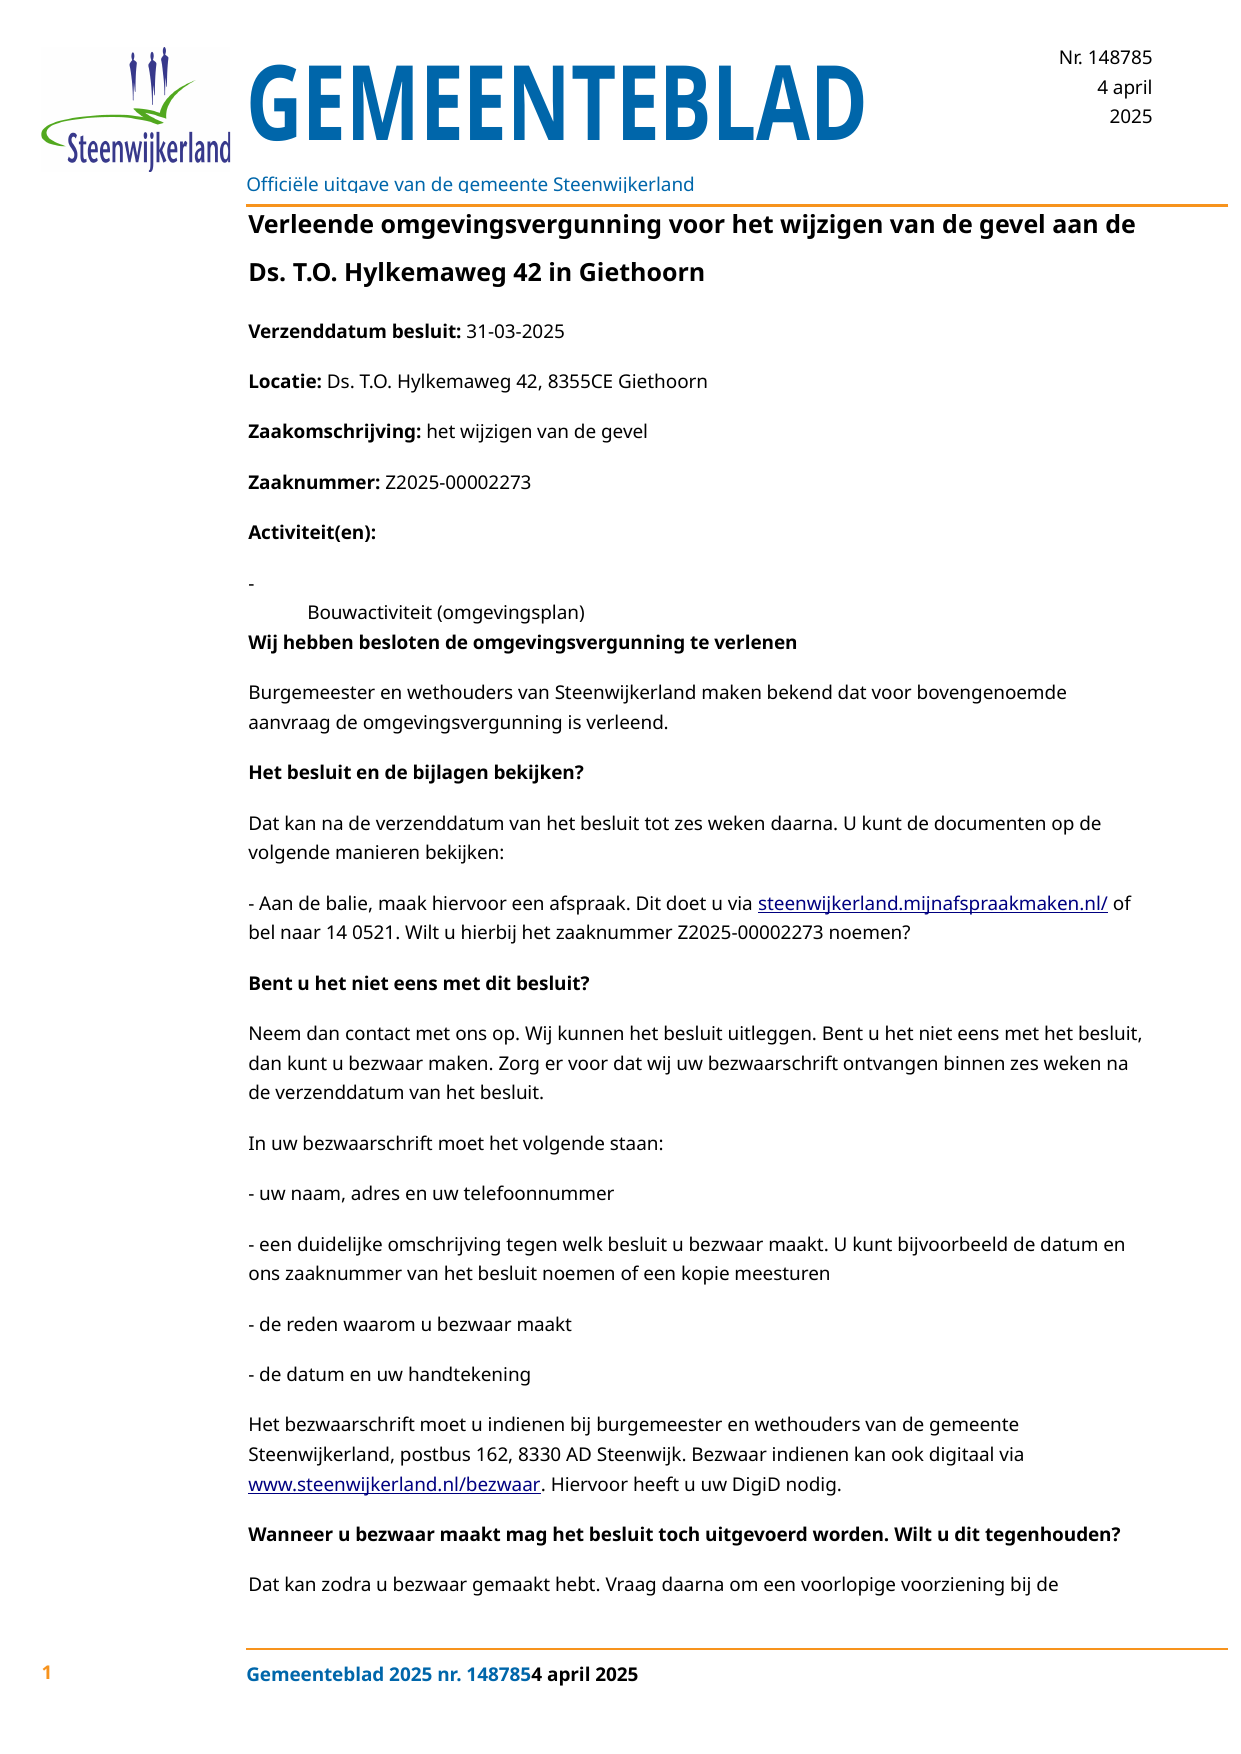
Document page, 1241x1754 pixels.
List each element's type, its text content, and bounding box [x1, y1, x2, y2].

text Dat kan na de verzenddatum van het besluit tot zes weken daarna. U kunt de documenten op de volgende manieren bekijken: [248, 810, 1152, 865]
text Zaaknummer: Z2025-00002273 [248, 469, 1152, 495]
text - de datum en uw handtekening [248, 1361, 1152, 1387]
text Verleende omgevingsvergunning voor het wijzigen van de gevel aan de Ds. T.O. Hylkemaweg 42 in Giethoorn [248, 207, 1152, 288]
text Het bezwaarschrift moet u indienen bij burgemeester en wethouders van de gemeente Steenwijkerland, postbus 162, 8330 AD Steenwijk. Bezwaar indienen kan ook digitaal via www.steenwijkerland.nl/bezwaar. Hiervoor heeft u uw DigiD nodig. [248, 1412, 1152, 1497]
text - Aan de balie, maak hiervoor een afspraak. Dit doet u via steenwijkerland.mijnafspraakmaken.nl/ of bel naar 14 0521. Wilt u hierbij het zaaknummer Z2025-00002273 noemen? [248, 890, 1152, 945]
text - een duidelijke omschrijving tegen welk besluit u bezwaar maakt. U kunt bijvoorbeeld de datum en ons zaaknummer van het besluit noemen of een kopie meesturen [248, 1231, 1152, 1286]
text Verzenddatum besluit: 31-03-2025 [248, 318, 1152, 344]
text Burgemeester en wethouders van Steenwijkerland maken bekend dat voor bovengenoemde aanvraag de omgevingsvergunning is verleend. [248, 679, 1152, 735]
text Neem dan contact met ons op. Wij kunnen het besluit uitleggen. Bent u het niet eens met het besluit, dan kunt u bezwaar maken. Zorg er voor dat wij uw bezwaarschrift ontvangen binnen zes weken na de verzenddatum van het besluit. [248, 1020, 1152, 1105]
text Dat kan zodra u bezwaar gemaakt hebt. Vraag daarna om een voorlopige voorziening bij de [248, 1572, 1152, 1597]
list Bouwactiviteit (omgevingsplan) [248, 599, 1152, 625]
text Wanneer u bezwaar maakt mag het besluit toch uitgevoerd worden. Wilt u dit tegenhouden? [248, 1521, 1152, 1547]
text In uw bezwaarschrift moet het volgende staan: [248, 1130, 1152, 1156]
text Zaakomschrijving: het wijzigen van de gevel [248, 419, 1152, 444]
text Wij hebben besloten de omgevingsvergunning te verlenen [248, 629, 1152, 655]
text Bent u het niet eens met dit besluit? [248, 970, 1152, 996]
picture [41, 47, 231, 172]
text - de reden waarom u bezwaar maakt [248, 1311, 1152, 1337]
text Activiteit(en): [248, 519, 1152, 545]
text Het besluit en de bijlagen bekijken? [248, 759, 1152, 785]
text Locatie: Ds. T.O. Hylkemaweg 42, 8355CE Giethoorn [248, 368, 1152, 394]
text - uw naam, adres en uw telefoonnummer [248, 1180, 1152, 1206]
